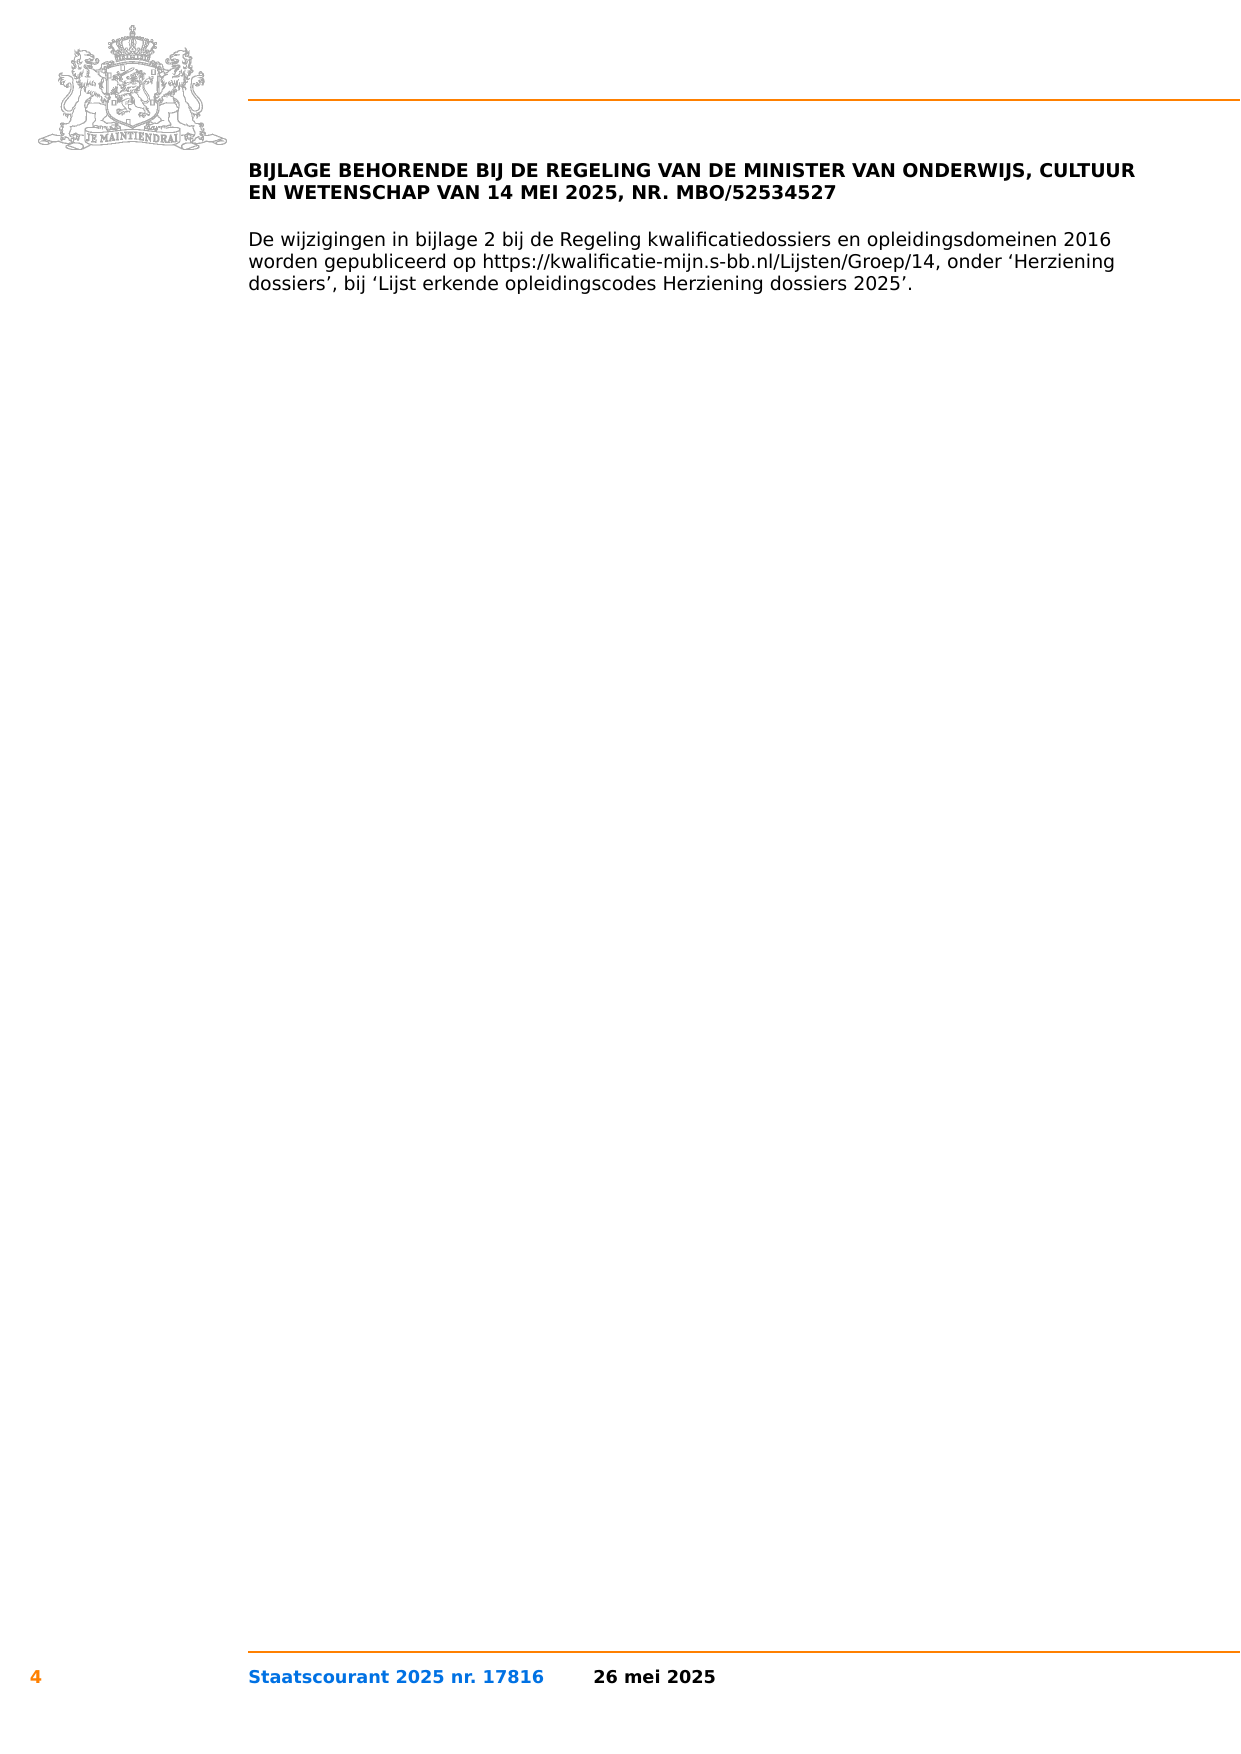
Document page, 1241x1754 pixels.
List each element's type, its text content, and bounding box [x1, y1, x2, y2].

text De wijzigingen in bijlage 2 bij de Regeling kwalificatiedossiers en opleidingsdomeinen 2016 worden gepubliceerd op https://kwalificatie-mijn.s-bb.nl/Lijsten/Groep/14, onder ‘Herziening dossiers’, bij ‘Lijst erkende opleidingscodes Herziening dossiers 2025’. [248, 229, 1163, 295]
subtitle BIJLAGE BEHORENDE BIJ DE REGELING VAN DE MINISTER VAN ONDERWIJS, CULTUUR EN WETENSCHAP VAN 14 MEI 2025, NR. MBO/52534527 [248, 160, 1163, 204]
picture [38, 25, 227, 150]
